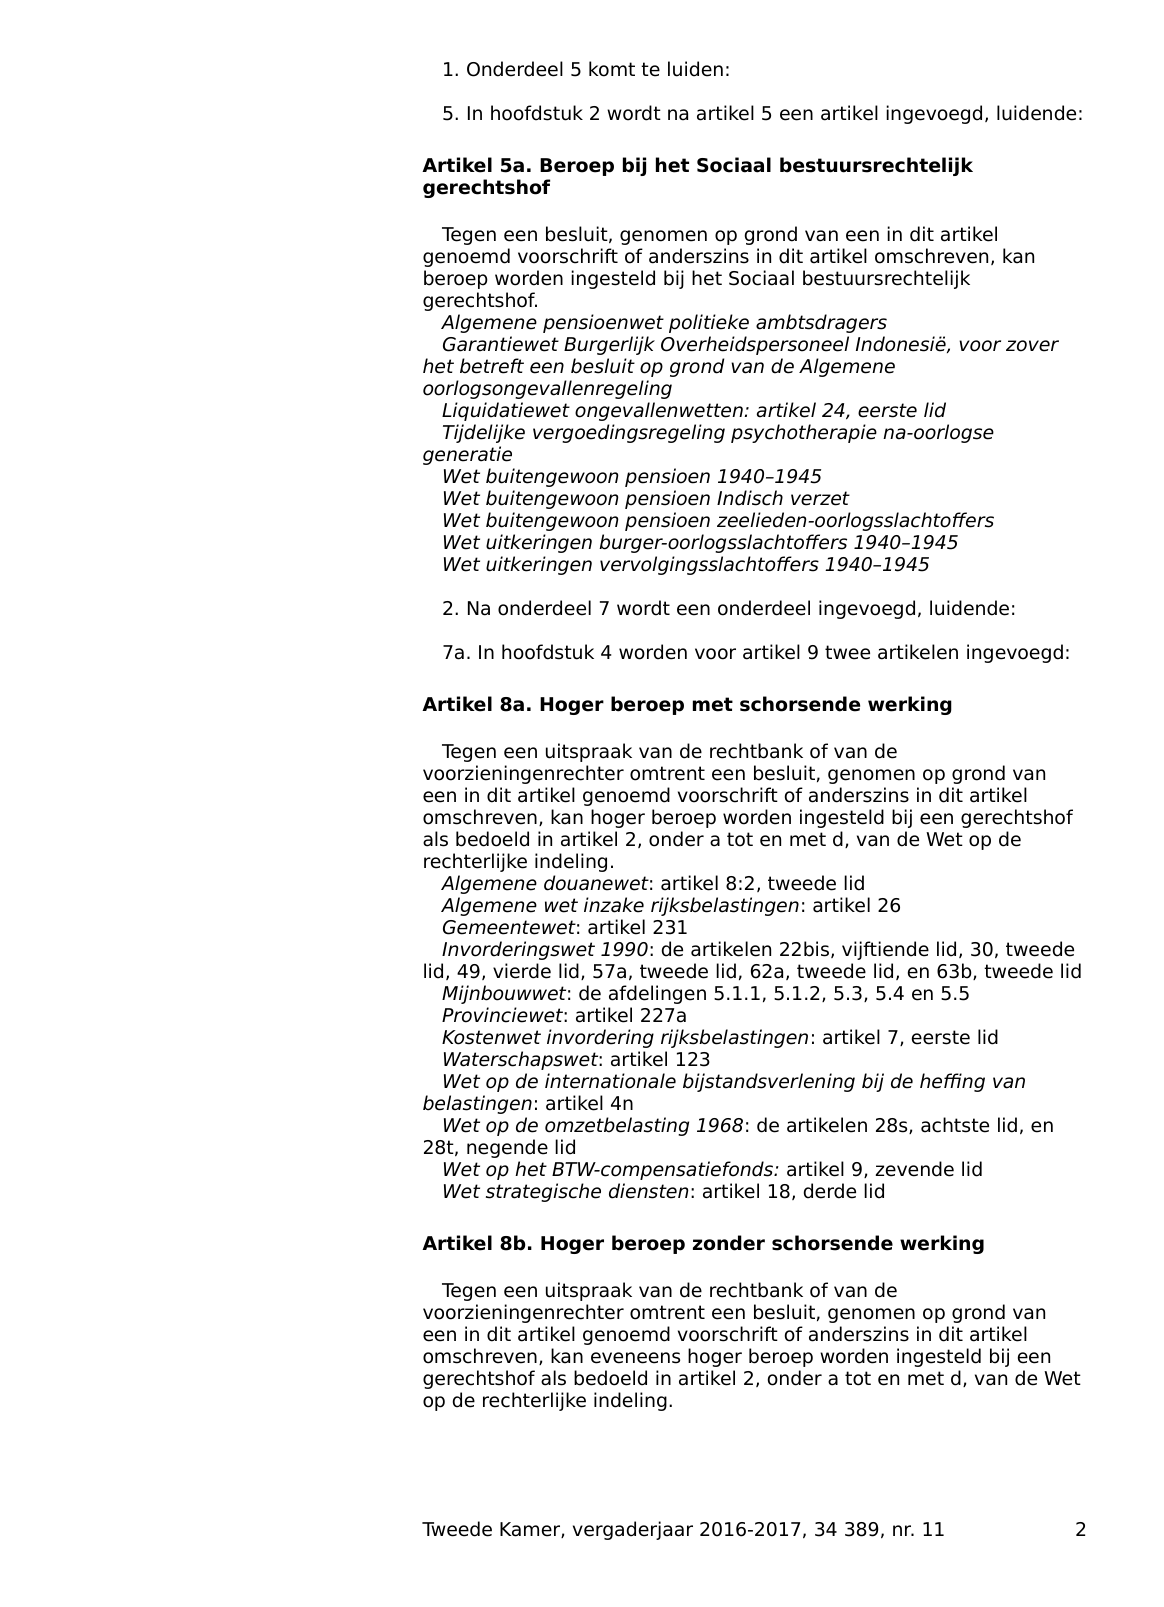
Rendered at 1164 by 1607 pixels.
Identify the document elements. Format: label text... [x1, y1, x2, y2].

text Tegen een uitspraak van de rechtbank of van de voorzieningenrechter omtrent een besluit, genomen op grond van een in dit artikel genoemd voorschrift of anderszins in dit artikel omschreven, kan eveneens hoger beroep worden ingesteld bij een gerechtshof als bedoeld in artikel 2, onder a tot en met d, van de Wet op de rechterlijke indeling. [422, 1280, 1087, 1412]
text Tegen een besluit, genomen op grond van een in dit artikel genoemd voorschrift of anderszins in dit artikel omschreven, kan beroep worden ingesteld bij het Sociaal bestuursrechtelijk gerechtshof. [422, 224, 1087, 312]
text Mijnbouwwet: de afdelingen 5.1.1, 5.1.2, 5.3, 5.4 en 5.5 [422, 983, 1087, 1005]
text Kostenwet invordering rijksbelastingen: artikel 7, eerste lid [422, 1027, 1087, 1049]
text 5. In hoofdstuk 2 wordt na artikel 5 een artikel ingevoegd, luidende: [422, 103, 1087, 125]
text Wet uitkeringen vervolgingsslachtoffers 1940–1945 [422, 554, 1087, 576]
text Garantiewet Burgerlijk Overheidspersoneel Indonesië, voor zover het betreft een besluit op grond van de Algemene oorlogsongevallenregeling [422, 334, 1087, 400]
text Wet op de internationale bijstandsverlening bij de heffing van belastingen: artikel 4n [422, 1071, 1087, 1115]
text Wet op de omzetbelasting 1968: de artikelen 28s, achtste lid, en 28t, negende lid [422, 1115, 1087, 1159]
text Wet op het BTW-compensatiefonds: artikel 9, zevende lid [422, 1159, 1087, 1181]
text Invorderingswet 1990: de artikelen 22bis, vijftiende lid, 30, tweede lid, 49, vierde lid, 57a, tweede lid, 62a, tweede lid, en 63b, tweede lid [422, 939, 1087, 983]
text Wet uitkeringen burger-oorlogsslachtoffers 1940–1945 [422, 532, 1087, 554]
text Gemeentewet: artikel 231 [422, 917, 1087, 939]
text Algemene douanewet: artikel 8:2, tweede lid [422, 873, 1087, 895]
text 7a. In hoofdstuk 4 worden voor artikel 9 twee artikelen ingevoegd: [422, 642, 1087, 664]
text Provinciewet: artikel 227a [422, 1005, 1087, 1027]
subtitle Artikel 8b. Hoger beroep zonder schorsende werking [422, 1233, 1087, 1255]
text Algemene pensioenwet politieke ambtsdragers [422, 312, 1087, 334]
text Tegen een uitspraak van de rechtbank of van de voorzieningenrechter omtrent een besluit, genomen op grond van een in dit artikel genoemd voorschrift of anderszins in dit artikel omschreven, kan hoger beroep worden ingesteld bij een gerechtshof als bedoeld in artikel 2, onder a tot en met d, van de Wet op de rechterlijke indeling. [422, 741, 1087, 873]
text Wet buitengewoon pensioen Indisch verzet [422, 488, 1087, 510]
text 1. Onderdeel 5 komt te luiden: [422, 59, 1087, 81]
subtitle Artikel 8a. Hoger beroep met schorsende werking [422, 694, 1087, 716]
text Wet buitengewoon pensioen 1940–1945 [422, 466, 1087, 488]
text Liquidatiewet ongevallenwetten: artikel 24, eerste lid [422, 400, 1087, 422]
text Algemene wet inzake rijksbelastingen: artikel 26 [422, 895, 1087, 917]
text Wet buitengewoon pensioen zeelieden-oorlogsslachtoffers [422, 510, 1087, 532]
text 2. Na onderdeel 7 wordt een onderdeel ingevoegd, luidende: [422, 598, 1087, 620]
text Waterschapswet: artikel 123 [422, 1049, 1087, 1071]
text Wet strategische diensten: artikel 18, derde lid [422, 1181, 1087, 1203]
subtitle Artikel 5a. Beroep bij het Sociaal bestuursrechtelijk gerechtshof [422, 155, 1087, 199]
text Tijdelijke vergoedingsregeling psychotherapie na-oorlogse generatie [422, 422, 1087, 466]
